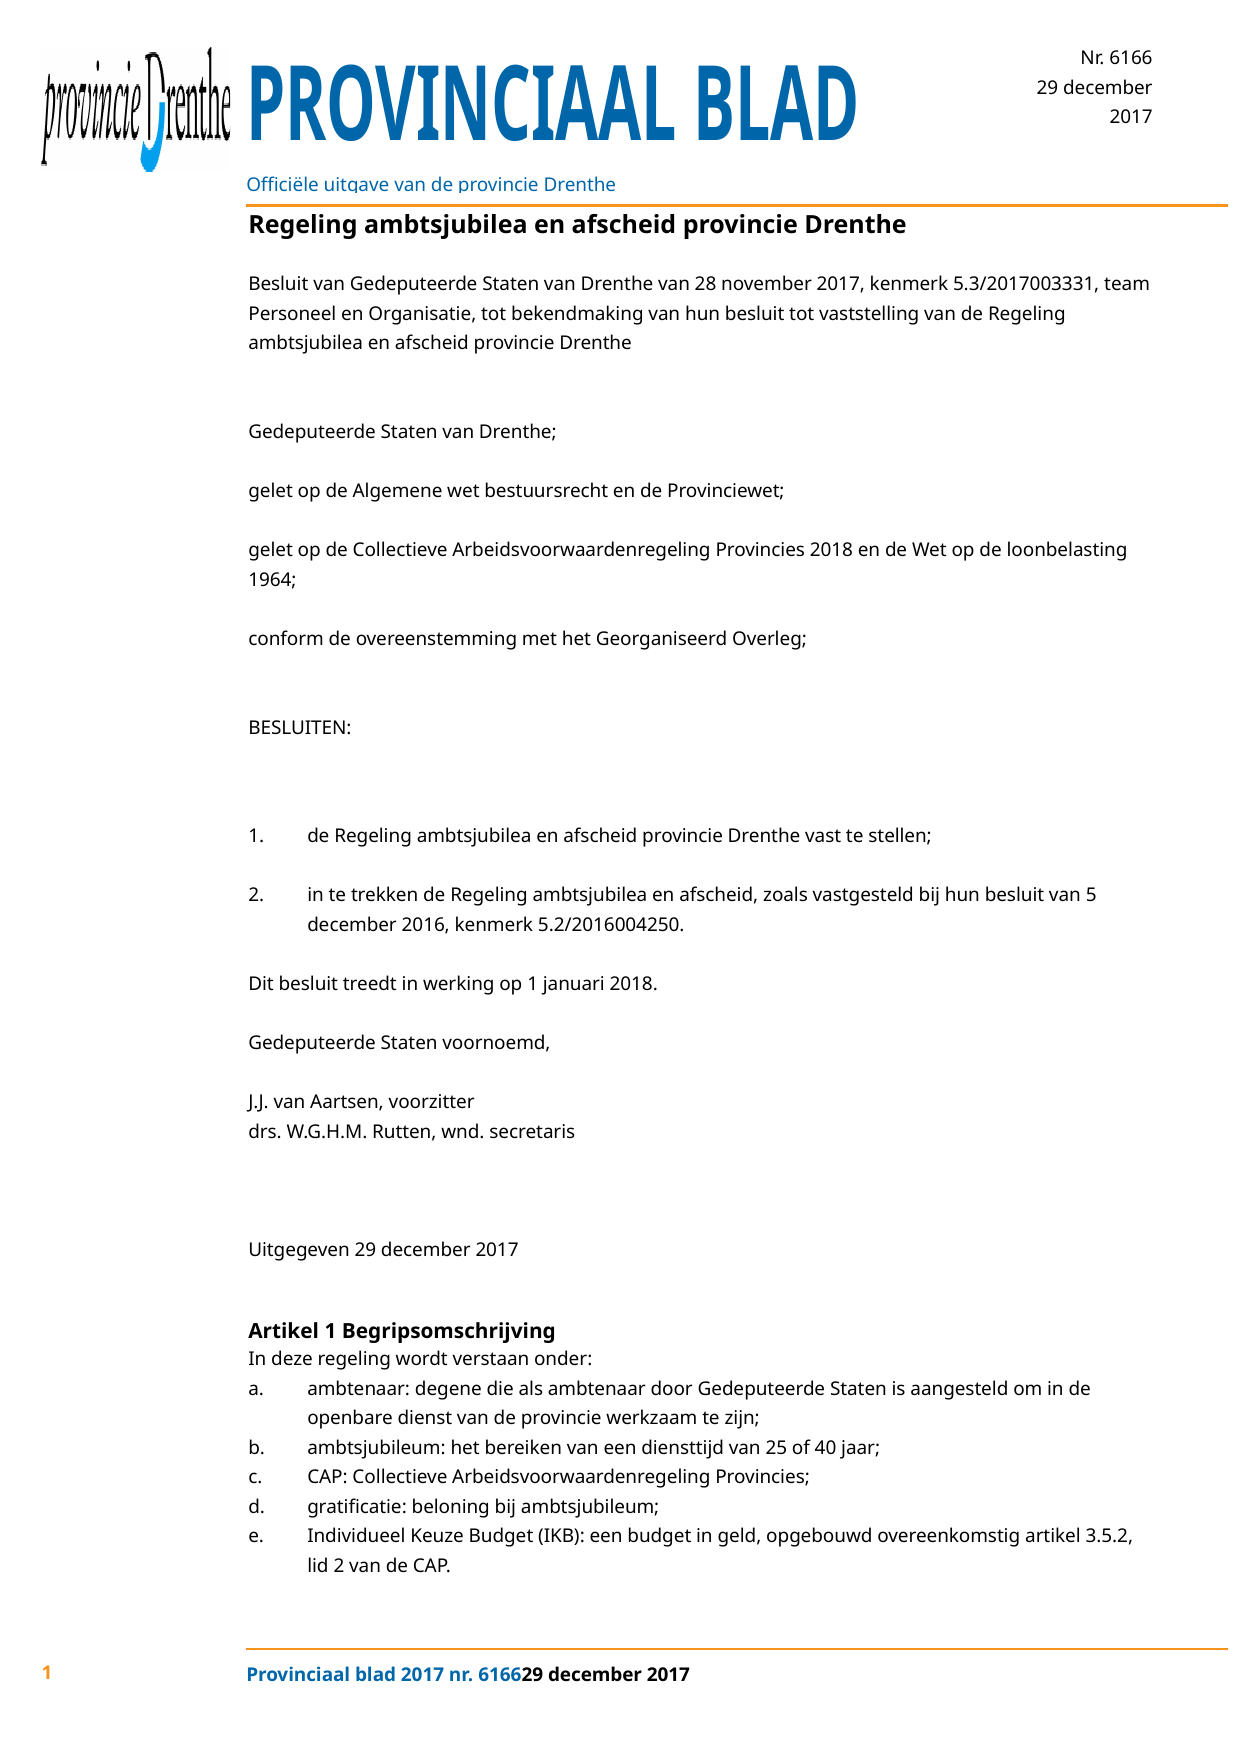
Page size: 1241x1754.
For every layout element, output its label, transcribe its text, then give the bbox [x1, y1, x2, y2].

text Uitgegeven 29 december 2017 [248, 1237, 1152, 1262]
text gelet op de Algemene wet bestuursrecht en de Provinciewet; [248, 477, 1152, 503]
picture [41, 47, 231, 172]
list in te trekken de Regeling ambtsjubilea en afscheid, zoals vastgesteld bij hun besluit van 5 december 2016, kenmerk 5.2/2016004250. [248, 882, 1152, 937]
text Dit besluit treedt in werking op 1 januari 2018. [248, 970, 1152, 996]
list ambtsjubileum: het bereiken van een diensttijd van 25 of 40 jaar; [248, 1434, 1152, 1459]
list ambtenaar: degene die als ambtenaar door Gedeputeerde Staten is aangesteld om in de openbare dienst van de provincie werkzaam te zijn; [248, 1375, 1152, 1430]
text Gedeputeerde Staten voornoemd, [248, 1029, 1152, 1055]
text gelet op de Collectieve Arbeidsvoorwaardenregeling Provincies 2018 en de Wet op de loonbelasting 1964; [248, 537, 1152, 592]
list Individueel Keuze Budget (IKB): een budget in geld, opgebouwd overeenkomstig artikel 3.5.2, lid 2 van de CAP. [248, 1523, 1152, 1578]
list CAP: Collectieve Arbeidsvoorwaardenregeling Provincies; [248, 1463, 1152, 1489]
list de Regeling ambtsjubilea en afscheid provincie Drenthe vast te stellen; [248, 822, 1152, 848]
list gratificatie: beloning bij ambtsjubileum; [248, 1493, 1152, 1519]
text In deze regeling wordt verstaan onder: [248, 1345, 1152, 1371]
text J.J. van Aartsen, voorzitter [248, 1089, 1152, 1114]
text drs. W.G.H.M. Rutten, wnd. secretaris [248, 1118, 1152, 1144]
text Gedeputeerde Staten van Drenthe; [248, 418, 1152, 444]
text Artikel 1 Begripsomschrijving [248, 1317, 1152, 1345]
text Besluit van Gedeputeerde Staten van Drenthe van 28 november 2017, kenmerk 5.3/2017003331, team Personeel en Organisatie, tot bekendmaking van hun besluit tot vaststelling van de Regeling ambtsjubilea en afscheid provincie Drenthe [248, 270, 1152, 355]
text Regeling ambtsjubilea en afscheid provincie Drenthe [248, 207, 1152, 241]
text BESLUITEN: [248, 714, 1152, 740]
text conform de overeenstemming met het Georganiseerd Overleg; [248, 625, 1152, 651]
